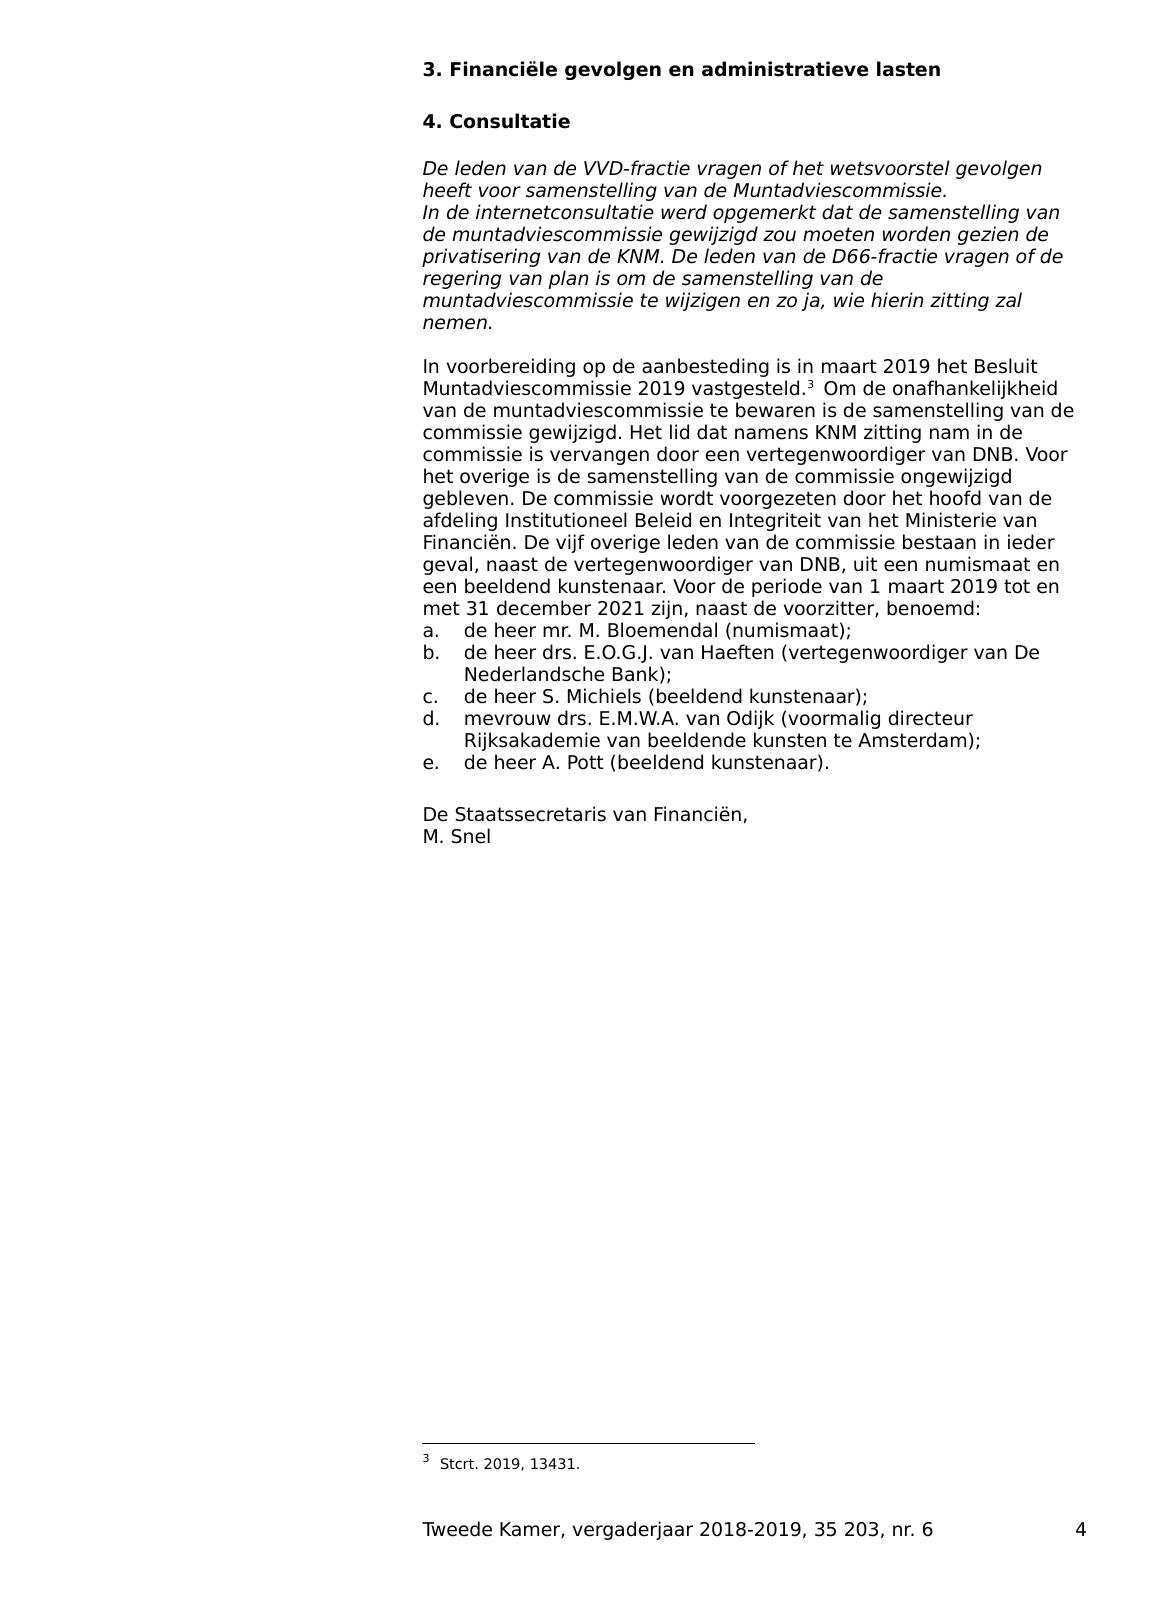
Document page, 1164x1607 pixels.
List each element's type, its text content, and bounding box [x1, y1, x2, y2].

text e. de heer A. Pott (beeldend kunstenaar). [422, 752, 1087, 774]
text b. de heer drs. E.O.G.J. van Haeften (vertegenwoordiger van De Nederlandsche Bank); [422, 642, 1087, 686]
text d. mevrouw drs. E.M.W.A. van Odijk (voormalig directeur Rijksakademie van beeldende kunsten te Amsterdam); [422, 708, 1087, 752]
text a. de heer mr. M. Bloemendal (numismaat); [422, 620, 1087, 642]
text De leden van de VVD-fractie vragen of het wetsvoorstel gevolgen heeft voor samenstelling van de Muntadviescommissie. [422, 158, 1087, 202]
subtitle 4. Consultatie [422, 111, 1087, 133]
text c. de heer S. Michiels (beeldend kunstenaar); [422, 686, 1087, 708]
subtitle 3. Financiële gevolgen en administratieve lasten [422, 59, 1087, 81]
text Stcrt. 2019, 13431. [422, 1452, 1087, 1474]
text In voorbereiding op de aanbesteding is in maart 2019 het Besluit Muntadviescommissie 2019 vastgesteld. Om de onafhankelijkheid van de muntadviescommissie te bewaren is de samenstelling van de commissie gewijzigd. Het lid dat namens KNM zitting nam in de commissie is vervangen door een vertegenwoordiger van DNB. Voor het overige is de samenstelling van de commissie ongewijzigd gebleven. De commissie wordt voorgezeten door het hoofd van de afdeling Institutioneel Beleid en Integriteit van het Ministerie van Financiën. De vijf overige leden van de commissie bestaan in ieder geval, naast de vertegenwoordiger van DNB, uit een numismaat en een beeldend kunstenaar. Voor de periode van 1 maart 2019 tot en met 31 december 2021 zijn, naast de voorzitter, benoemd: [422, 356, 1087, 620]
text De Staatssecretaris van Financiën, M. Snel [422, 804, 1087, 848]
text In de internetconsultatie werd opgemerkt dat de samenstelling van de muntadviescommissie gewijzigd zou moeten worden gezien de privatisering van de KNM. De leden van de D66-fractie vragen of de regering van plan is om de samenstelling van de muntadviescommissie te wijzigen en zo ja, wie hierin zitting zal nemen. [422, 202, 1087, 334]
